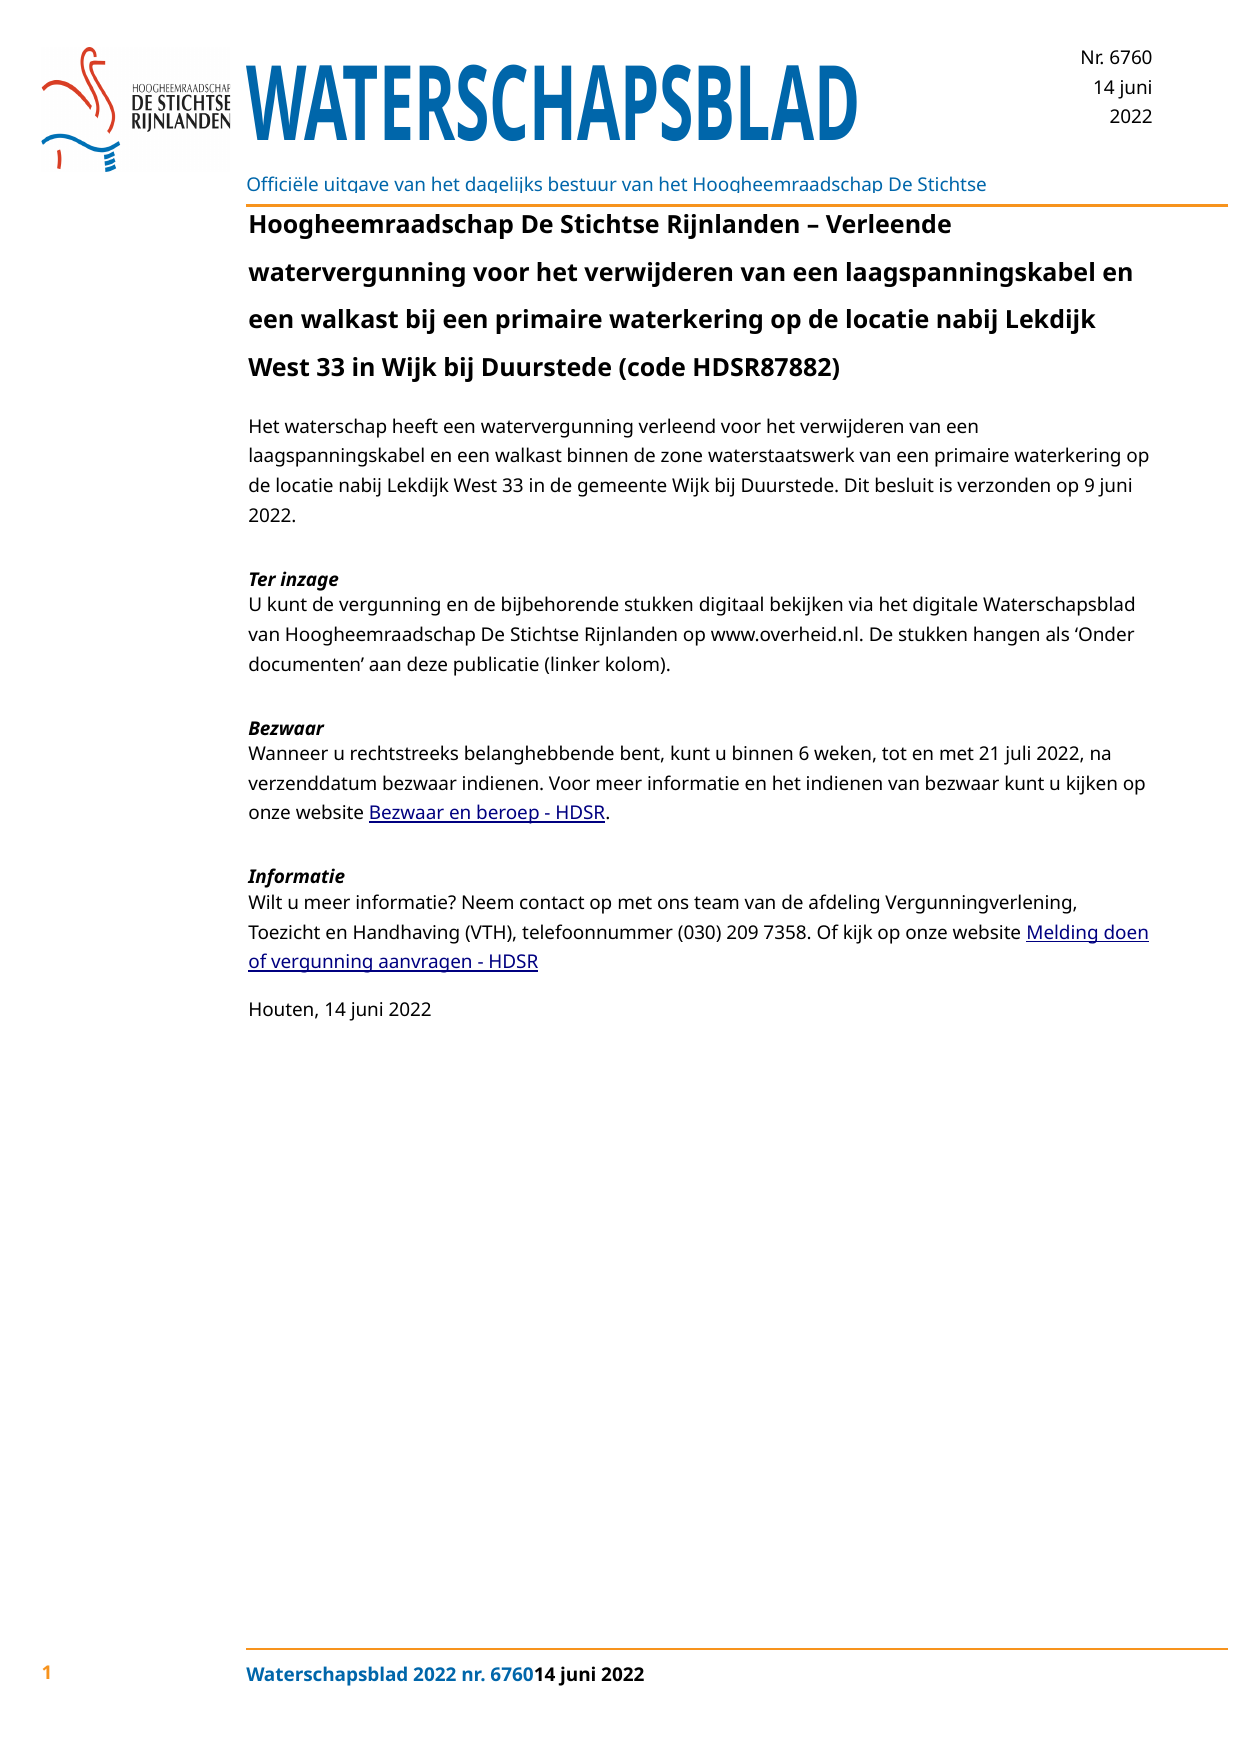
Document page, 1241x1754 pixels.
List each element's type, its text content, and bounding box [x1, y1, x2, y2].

text Houten, 14 juni 2022 [248, 996, 1152, 1022]
text U kunt de vergunning en de bijbehorende stukken digitaal bekijken via het digitale Waterschapsblad van Hoogheemraadschap De Stichtse Rijnlanden op www.overheid.nl. De stukken hangen als ‘Onder documenten’ aan deze publicatie (linker kolom). [248, 592, 1152, 676]
text Wilt u meer informatie? Neem contact op met ons team van de afdeling Vergunningverlening, Toezicht en Handhaving (VTH), telefoonnummer (030) 209 7358. Of kijk op onze website Melding doen of vergunning aanvragen - HDSR [248, 889, 1152, 974]
text Wanneer u rechtstreeks belanghebbende bent, kunt u binnen 6 weken, tot en met 21 juli 2022, na verzenddatum bezwaar indienen. Voor meer informatie en het indienen van bezwaar kunt u kijken op onze website Bezwaar en beroep - HDSR. [248, 740, 1152, 825]
picture [41, 47, 231, 172]
text Hoogheemraadschap De Stichtse Rijnlanden – Verleende watervergunning voor het verwijderen van een laagspanningskabel en een walkast bij een primaire waterkering op de locatie nabij Lekdijk West 33 in Wijk bij Duurstede (code HDSR87882) [248, 207, 1152, 384]
text Bezwaar [248, 715, 1152, 740]
text Ter inzage [248, 566, 1152, 592]
text Informatie [248, 863, 1152, 889]
text Het waterschap heeft een watervergunning verleend voor het verwijderen van een laagspanningskabel en een walkast binnen de zone waterstaatswerk van een primaire waterkering op de locatie nabij Lekdijk West 33 in de gemeente Wijk bij Duurstede. Dit besluit is verzonden op 9 juni 2022. [248, 413, 1152, 528]
